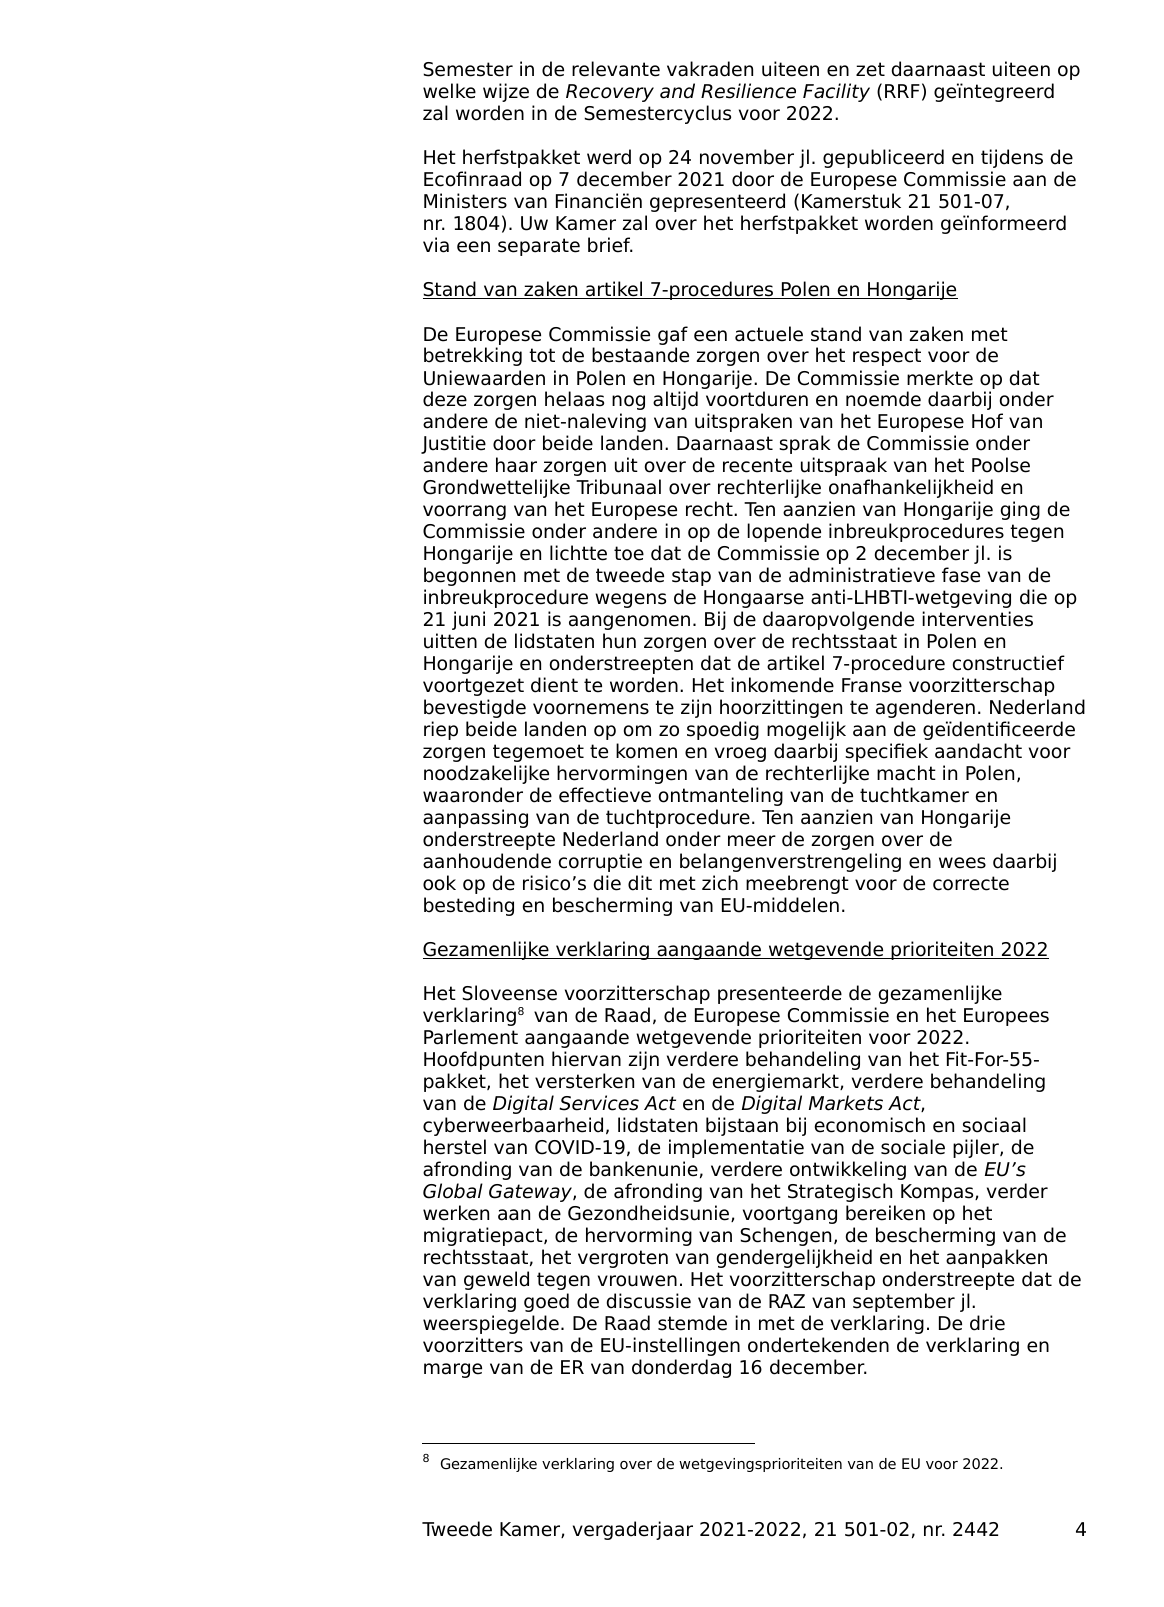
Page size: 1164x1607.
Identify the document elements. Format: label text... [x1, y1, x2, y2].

subtitle Gezamenlijke verklaring aangaande wetgevende prioriteiten 2022 [422, 939, 1087, 961]
subtitle Stand van zaken artikel 7-procedures Polen en Hongarije [422, 279, 1087, 301]
text Gezamenlijke verklaring over de wetgevingsprioriteiten van de EU voor 2022. [422, 1452, 1087, 1474]
text Semester in de relevante vakraden uiteen en zet daarnaast uiteen op welke wijze de Recovery and Resilience Facility (RRF) geïntegreerd zal worden in de Semestercyclus voor 2022. [422, 59, 1087, 125]
text Het Sloveense voorzitterschap presenteerde de gezamenlijke verklaring van de Raad, de Europese Commissie en het Europees Parlement aangaande wetgevende prioriteiten voor 2022. Hoofdpunten hiervan zijn verdere behandeling van het Fit-For-55-pakket, het versterken van de energiemarkt, verdere behandeling van de Digital Services Act en de Digital Markets Act, cyberweerbaarheid, lidstaten bijstaan bij economisch en sociaal herstel van COVID-19, de implementatie van de sociale pijler, de afronding van de bankenunie, verdere ontwikkeling van de EU’s Global Gateway, de afronding van het Strategisch Kompas, verder werken aan de Gezondheidsunie, voortgang bereiken op het migratiepact, de hervorming van Schengen, de bescherming van de rechtsstaat, het vergroten van gendergelijkheid en het aanpakken van geweld tegen vrouwen. Het voorzitterschap onderstreepte dat de verklaring goed de discussie van de RAZ van september jl. weerspiegelde. De Raad stemde in met de verklaring. De drie voorzitters van de EU-instellingen ondertekenden de verklaring en marge van de ER van donderdag 16 december. [422, 983, 1087, 1379]
text De Europese Commissie gaf een actuele stand van zaken met betrekking tot de bestaande zorgen over het respect voor de Uniewaarden in Polen en Hongarije. De Commissie merkte op dat deze zorgen helaas nog altijd voortduren en noemde daarbij onder andere de niet-naleving van uitspraken van het Europese Hof van Justitie door beide landen. Daarnaast sprak de Commissie onder andere haar zorgen uit over de recente uitspraak van het Poolse Grondwettelijke Tribunaal over rechterlijke onafhankelijkheid en voorrang van het Europese recht. Ten aanzien van Hongarije ging de Commissie onder andere in op de lopende inbreukprocedures tegen Hongarije en lichtte toe dat de Commissie op 2 december jl. is begonnen met de tweede stap van de administratieve fase van de inbreukprocedure wegens de Hongaarse anti-LHBTI-wetgeving die op 21 juni 2021 is aangenomen. Bij de daaropvolgende interventies uitten de lidstaten hun zorgen over de rechtsstaat in Polen en Hongarije en onderstreepten dat de artikel 7-procedure constructief voortgezet dient te worden. Het inkomende Franse voorzitterschap bevestigde voornemens te zijn hoorzittingen te agenderen. Nederland riep beide landen op om zo spoedig mogelijk aan de geïdentificeerde zorgen tegemoet te komen en vroeg daarbij specifiek aandacht voor noodzakelijke hervormingen van de rechterlijke macht in Polen, waaronder de effectieve ontmanteling van de tuchtkamer en aanpassing van de tuchtprocedure. Ten aanzien van Hongarije onderstreepte Nederland onder meer de zorgen over de aanhoudende corruptie en belangenverstrengeling en wees daarbij ook op de risico’s die dit met zich meebrengt voor de correcte besteding en bescherming van EU-middelen. [422, 323, 1087, 917]
text Het herfstpakket werd op 24 november jl. gepubliceerd en tijdens de Ecofinraad op 7 december 2021 door de Europese Commissie aan de Ministers van Financiën gepresenteerd (Kamerstuk 21 501-07, nr. 1804). Uw Kamer zal over het herfstpakket worden geïnformeerd via een separate brief. [422, 147, 1087, 257]
